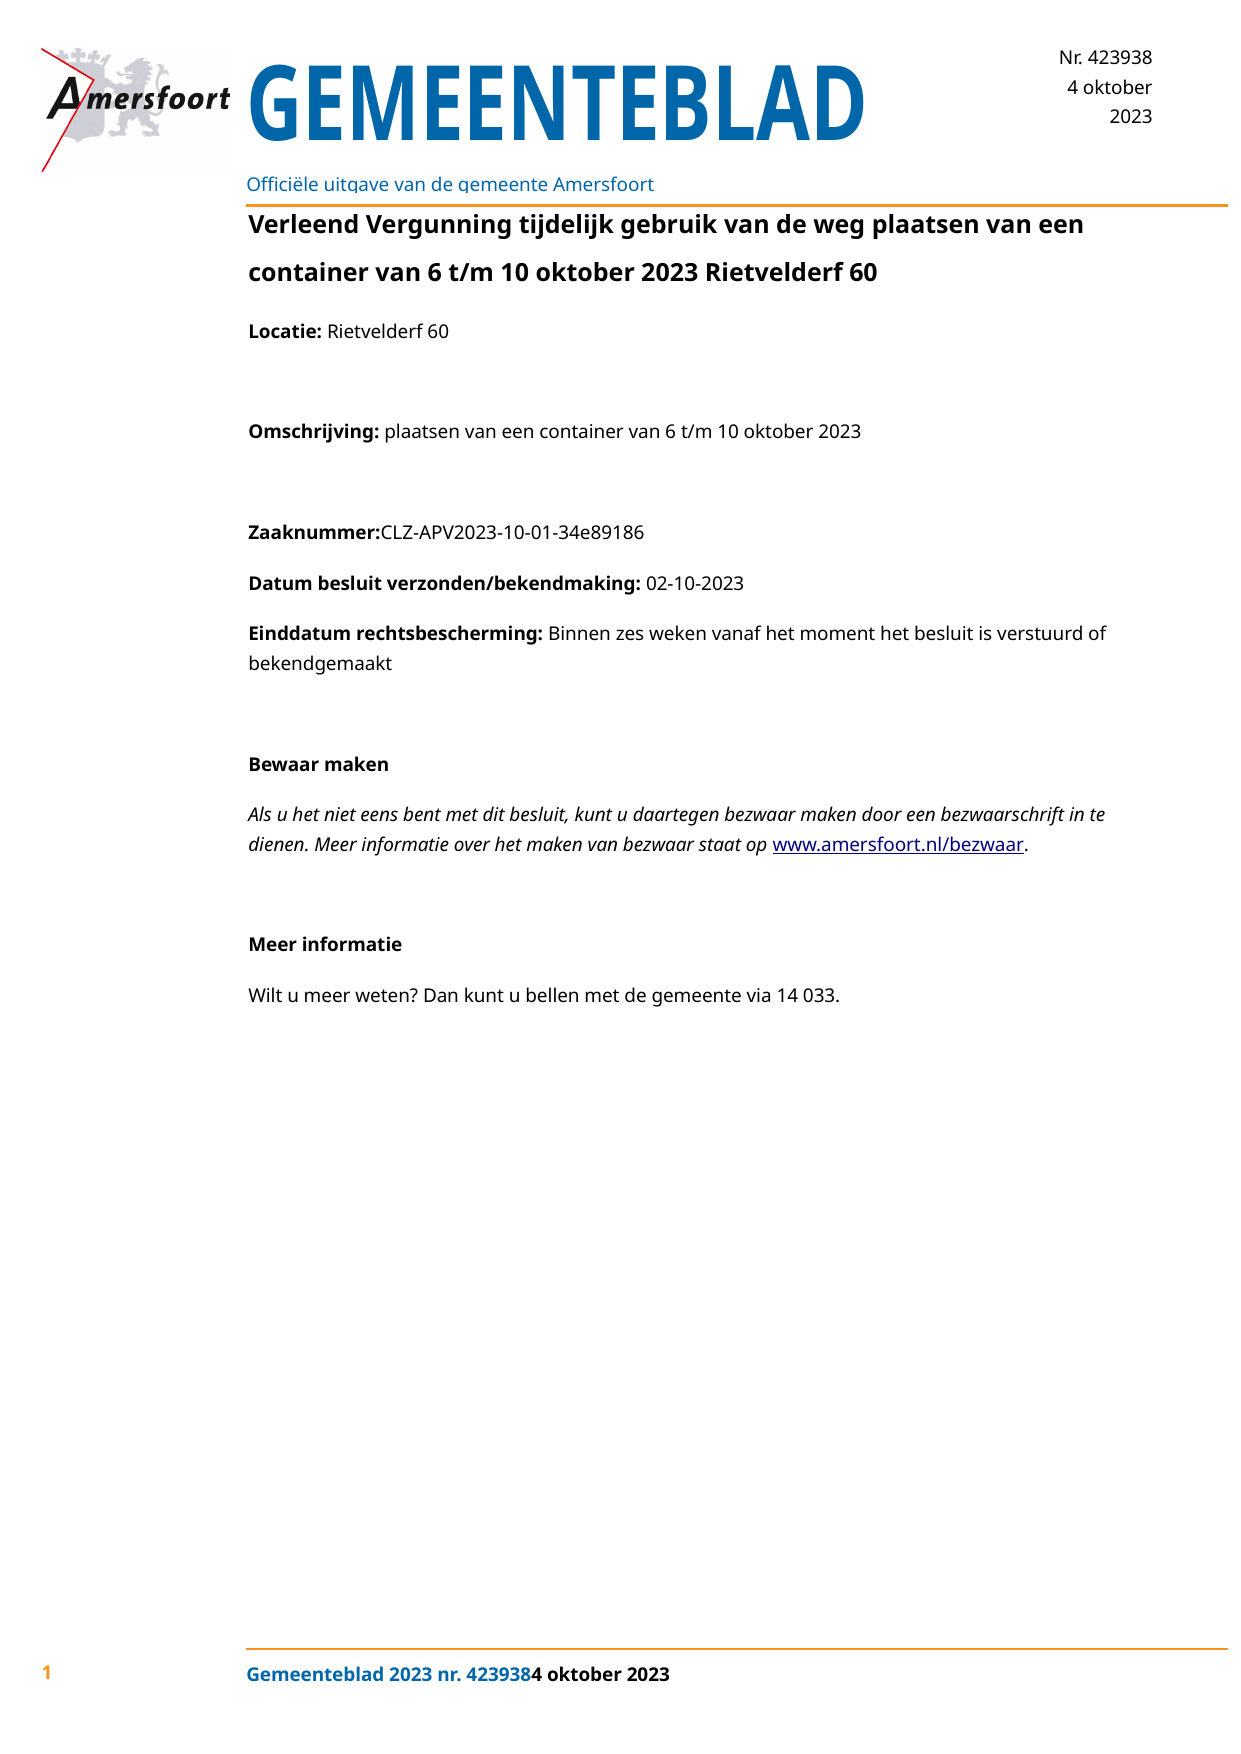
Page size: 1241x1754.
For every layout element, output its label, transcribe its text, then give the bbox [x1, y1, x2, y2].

text Einddatum rechtsbescherming: Binnen zes weken vanaf het moment het besluit is verstuurd of bekendgemaakt [248, 620, 1152, 676]
text Datum besluit verzonden/bekendmaking: 02-10-2023 [248, 570, 1152, 596]
text Bewaar maken [248, 751, 1152, 777]
text Zaaknummer:CLZ-APV2023-10-01-34e89186 [248, 519, 1152, 545]
picture [41, 47, 231, 172]
text Als u het niet eens bent met dit besluit, kunt u daartegen bezwaar maken door een bezwaarschrift in te dienen. Meer informatie over het maken van bezwaar staat op www.amersfoort.nl/bezwaar. [248, 801, 1152, 857]
text Verleend Vergunning tijdelijk gebruik van de weg plaatsen van een container van 6 t/m 10 oktober 2023 Rietvelderf 60 [248, 207, 1152, 288]
text Locatie: Rietvelderf 60 [248, 318, 1152, 344]
text Omschrijving: plaatsen van een container van 6 t/m 10 oktober 2023 [248, 419, 1152, 444]
text Wilt u meer weten? Dan kunt u bellen met de gemeente via 14 033. [248, 982, 1152, 1008]
text Meer informatie [248, 932, 1152, 957]
